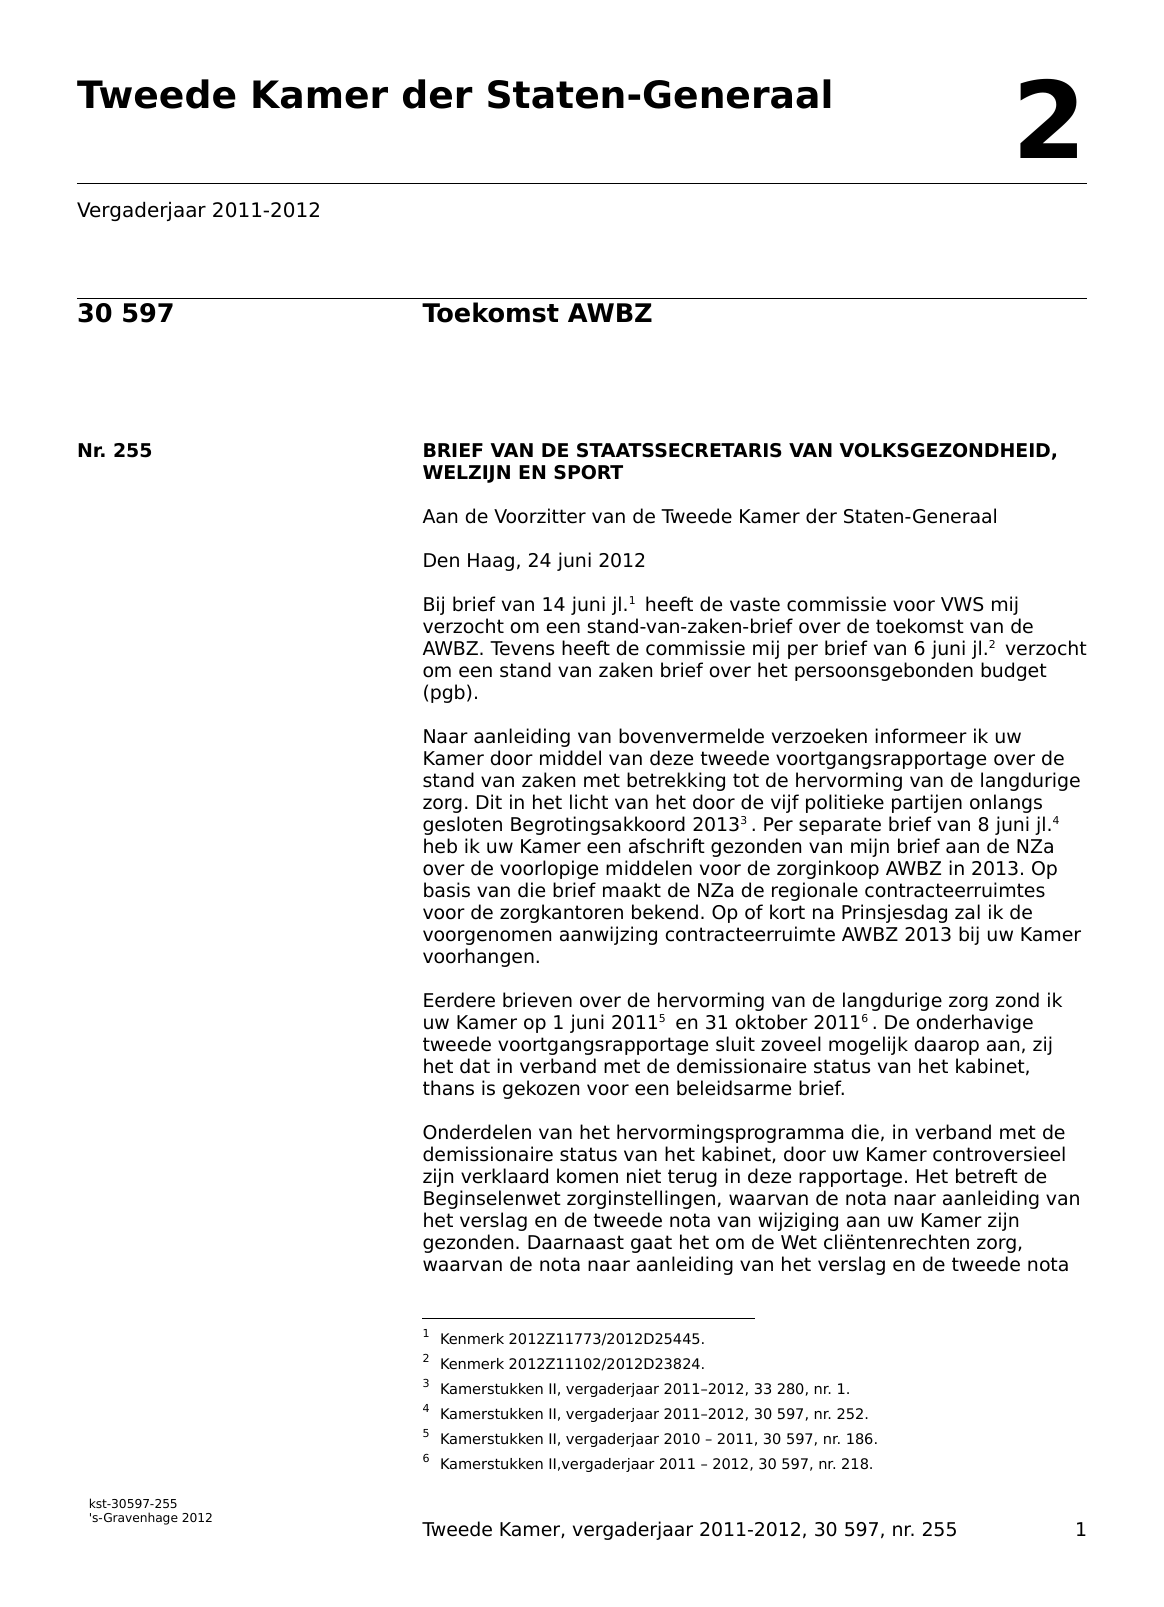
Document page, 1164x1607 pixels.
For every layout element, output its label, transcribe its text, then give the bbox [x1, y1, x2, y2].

text Aan de Voorzitter van de Tweede Kamer der Staten-Generaal [422, 506, 1087, 528]
text Kamerstukken II, vergaderjaar 2011–2012, 33 280, nr. 1. [422, 1377, 1087, 1399]
text Eerdere brieven over de hervorming van de langdurige zorg zond ik uw Kamer op 1 juni 2011 en 31 oktober 2011. De onderhavige tweede voortgangsrapportage sluit zoveel mogelijk daarop aan, zij het dat in verband met de demissionaire status van het kabinet, thans is gekozen voor een beleidsarme brief. [422, 990, 1087, 1100]
text Kenmerk 2012Z11773/2012D25445. [422, 1327, 1087, 1349]
text 's-Gravenhage 2012 [88, 1511, 323, 1525]
text Den Haag, 24 juni 2012 [422, 550, 1087, 572]
text Kamerstukken II, vergaderjaar 2010 – 2011, 30 597, nr. 186. [422, 1427, 1087, 1449]
text Kamerstukken II,vergaderjaar 2011 – 2012, 30 597, nr. 218. [422, 1452, 1087, 1474]
text Kamerstukken II, vergaderjaar 2011–2012, 30 597, nr. 252. [422, 1402, 1087, 1424]
text Onderdelen van het hervormingsprogramma die, in verband met de demissionaire status van het kabinet, door uw Kamer controversieel zijn verklaard komen niet terug in deze rapportage. Het betreft de Beginselenwet zorginstellingen, waarvan de nota naar aanleiding van het verslag en de tweede nota van wijziging aan uw Kamer zijn gezonden. Daarnaast gaat het om de Wet cliëntenrechten zorg, waarvan de nota naar aanleiding van het verslag en de tweede nota [422, 1122, 1087, 1276]
table_header 2 [886, 59, 1087, 183]
text Bij brief van 14 juni jl. heeft de vaste commissie voor VWS mij verzocht om een stand-van-zaken-brief over de toekomst van de AWBZ. Tevens heeft de commissie mij per brief van 6 juni jl. verzocht om een stand van zaken brief over het persoonsgebonden budget (pgb). [422, 594, 1087, 704]
table_cell Vergaderjaar 2011-2012 [77, 184, 1087, 298]
subtitle 30 597 Toekomst AWBZ [77, 299, 1087, 329]
text Kenmerk 2012Z11102/2012D23824. [422, 1352, 1087, 1374]
text kst-30597-255 [88, 1497, 323, 1511]
text Naar aanleiding van bovenvermelde verzoeken informeer ik uw Kamer door middel van deze tweede voortgangsrapportage over de stand van zaken met betrekking tot de hervorming van de langdurige zorg. Dit in het licht van het door de vijf politieke partijen onlangs gesloten Begrotingsakkoord 2013. Per separate brief van 8 juni jl. heb ik uw Kamer een afschrift gezonden van mijn brief aan de NZa over de voorlopige middelen voor de zorginkoop AWBZ in 2013. Op basis van die brief maakt de NZa de regionale contracteerruimtes voor de zorgkantoren bekend. Op of kort na Prinsjesdag zal ik de voorgenomen aanwijzing contracteerruimte AWBZ 2013 bij uw Kamer voorhangen. [422, 726, 1087, 968]
table_header Tweede Kamer der Staten-Generaal [77, 59, 886, 183]
subtitle Nr. 255 BRIEF VAN DE STAATSSECRETARIS VAN VOLKSGEZONDHEID, WELZIJN EN SPORT [77, 440, 1087, 484]
